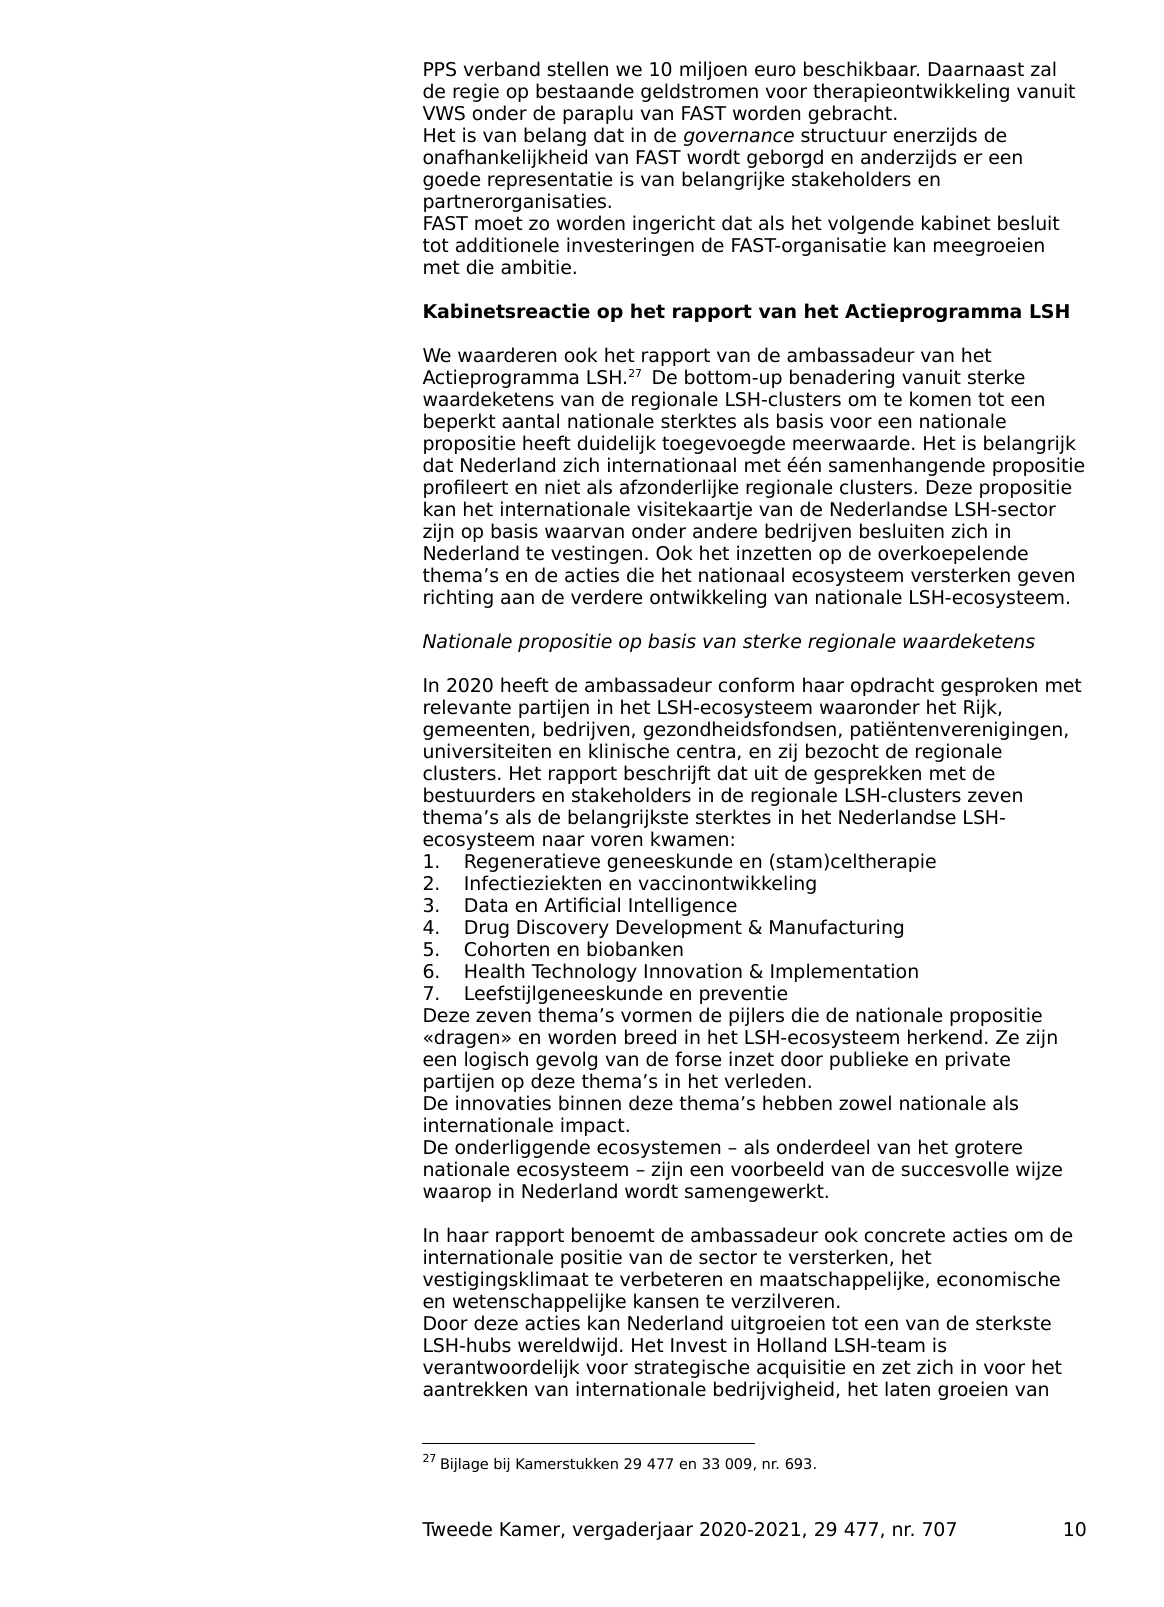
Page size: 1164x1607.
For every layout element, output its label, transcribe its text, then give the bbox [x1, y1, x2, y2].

text In 2020 heeft de ambassadeur conform haar opdracht gesproken met relevante partijen in het LSH-ecosysteem waaronder het Rijk, gemeenten, bedrijven, gezondheidsfondsen, patiëntenverenigingen, universiteiten en klinische centra, en zij bezocht de regionale clusters. Het rapport beschrijft dat uit de gesprekken met de bestuurders en stakeholders in de regionale LSH-clusters zeven thema’s als de belangrijkste sterktes in het Nederlandse LSH-ecosysteem naar voren kwamen: [422, 675, 1087, 851]
text 1. Regeneratieve geneeskunde en (stam)celtherapie [422, 851, 1087, 873]
text Deze zeven thema’s vormen de pijlers die de nationale propositie «dragen» en worden breed in het LSH-ecosysteem herkend. Ze zijn een logisch gevolg van de forse inzet door publieke en private partijen op deze thema’s in het verleden. [422, 1005, 1087, 1093]
text FAST moet zo worden ingericht dat als het volgende kabinet besluit tot additionele investeringen de FAST-organisatie kan meegroeien met die ambitie. [422, 213, 1087, 279]
text 3. Data en Artificial Intelligence [422, 895, 1087, 917]
text De onderliggende ecosystemen – als onderdeel van het grotere nationale ecosysteem – zijn een voorbeeld van de succesvolle wijze waarop in Nederland wordt samengewerkt. [422, 1137, 1087, 1203]
text 2. Infectieziekten en vaccinontwikkeling [422, 873, 1087, 895]
text 7. Leefstijlgeneeskunde en preventie [422, 983, 1087, 1005]
subtitle Nationale propositie op basis van sterke regionale waardeketens [422, 631, 1087, 653]
subtitle Kabinetsreactie op het rapport van het Actieprogramma LSH [422, 301, 1087, 323]
text Het is van belang dat in de governance structuur enerzijds de onafhankelijkheid van FAST wordt geborgd en anderzijds er een goede representatie is van belangrijke stakeholders en partnerorganisaties. [422, 125, 1087, 213]
text 5. Cohorten en biobanken [422, 939, 1087, 961]
text De innovaties binnen deze thema’s hebben zowel nationale als internationale impact. [422, 1093, 1087, 1137]
text Bijlage bij Kamerstukken 29 477 en 33 009, nr. 693. [422, 1452, 1087, 1474]
text We waarderen ook het rapport van de ambassadeur van het Actieprogramma LSH. De bottom-up benadering vanuit sterke waardeketens van de regionale LSH-clusters om te komen tot een beperkt aantal nationale sterktes als basis voor een nationale propositie heeft duidelijk toegevoegde meerwaarde. Het is belangrijk dat Nederland zich internationaal met één samenhangende propositie profileert en niet als afzonderlijke regionale clusters. Deze propositie kan het internationale visitekaartje van de Nederlandse LSH-sector zijn op basis waarvan onder andere bedrijven besluiten zich in Nederland te vestingen. Ook het inzetten op de overkoepelende thema’s en de acties die het nationaal ecosysteem versterken geven richting aan de verdere ontwikkeling van nationale LSH-ecosysteem. [422, 345, 1087, 609]
text 4. Drug Discovery Development & Manufacturing [422, 917, 1087, 939]
text 6. Health Technology Innovation & Implementation [422, 961, 1087, 983]
text Door deze acties kan Nederland uitgroeien tot een van de sterkste LSH-hubs wereldwijd. Het Invest in Holland LSH-team is verantwoordelijk voor strategische acquisitie en zet zich in voor het aantrekken van internationale bedrijvigheid, het laten groeien van [422, 1313, 1087, 1401]
text PPS verband stellen we 10 miljoen euro beschikbaar. Daarnaast zal de regie op bestaande geldstromen voor therapieontwikkeling vanuit VWS onder de paraplu van FAST worden gebracht. [422, 59, 1087, 125]
text In haar rapport benoemt de ambassadeur ook concrete acties om de internationale positie van de sector te versterken, het vestigingsklimaat te verbeteren en maatschappelijke, economische en wetenschappelijke kansen te verzilveren. [422, 1225, 1087, 1313]
